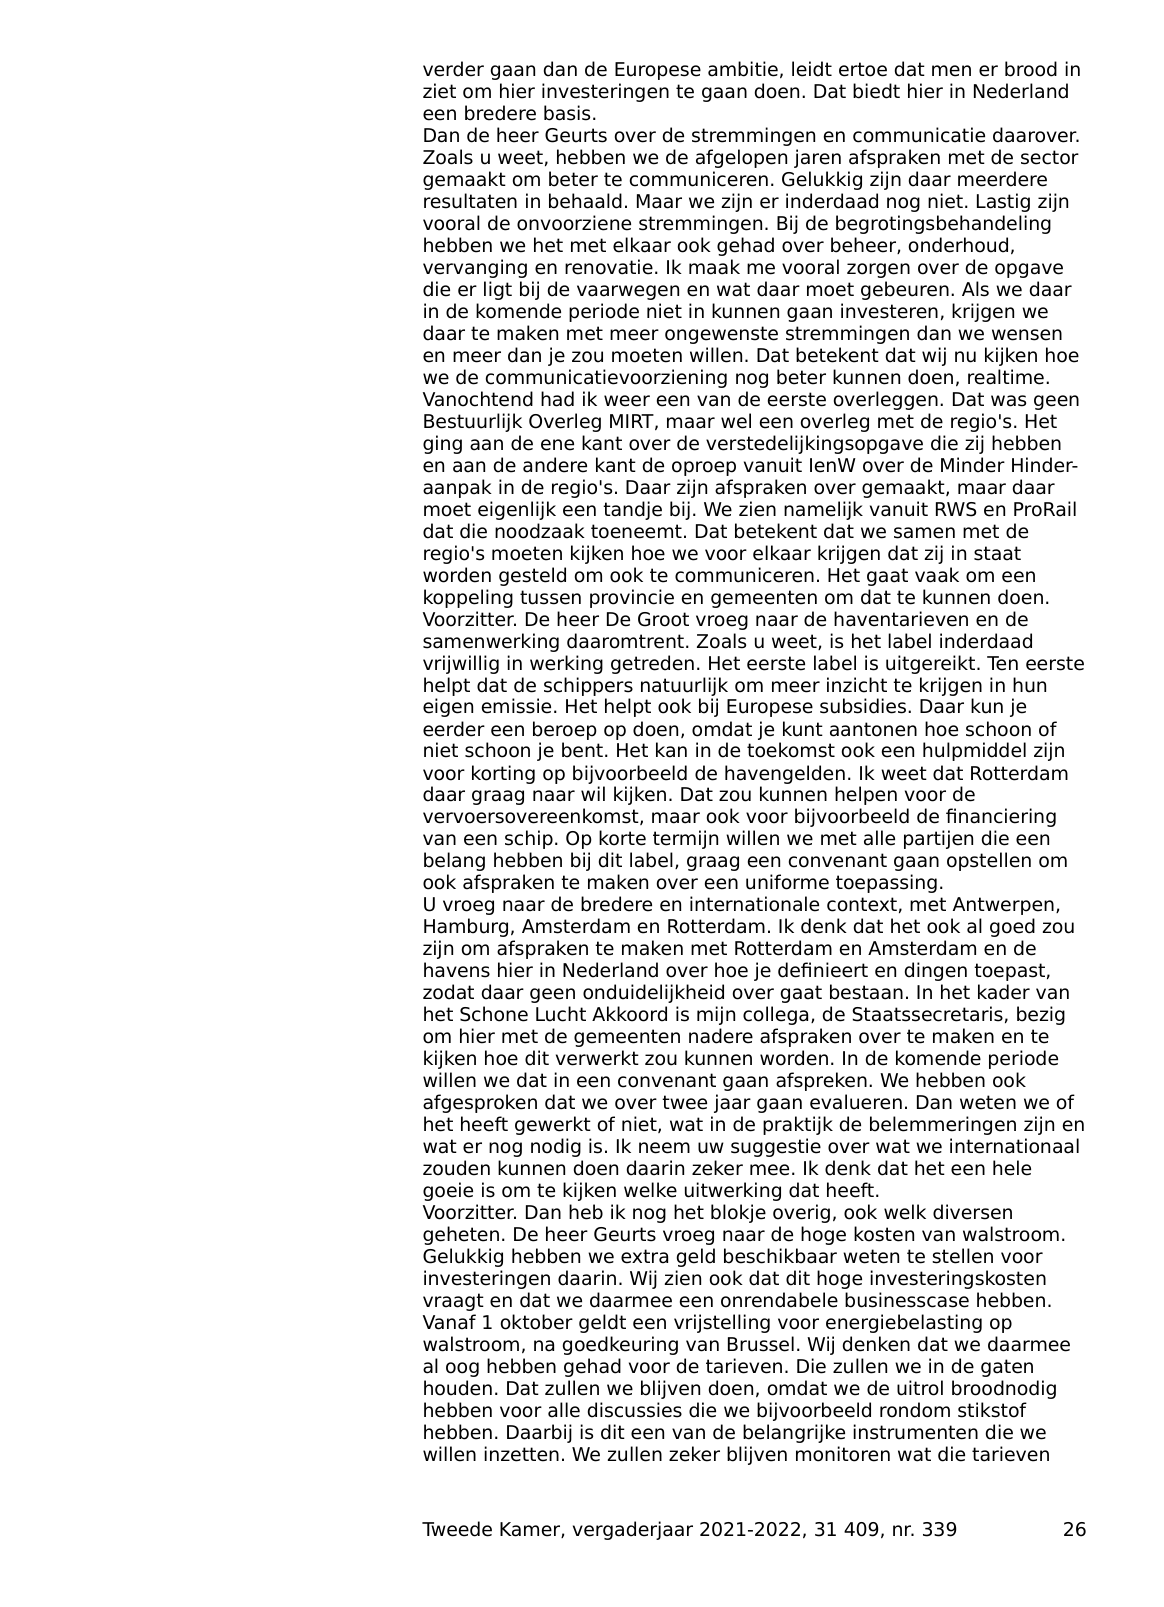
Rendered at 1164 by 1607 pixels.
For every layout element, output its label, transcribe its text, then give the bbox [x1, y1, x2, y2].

text Voorzitter. Dan heb ik nog het blokje overig, ook welk diversen geheten. De heer Geurts vroeg naar de hoge kosten van walstroom. Gelukkig hebben we extra geld beschikbaar weten te stellen voor investeringen daarin. Wij zien ook dat dit hoge investeringskosten vraagt en dat we daarmee een onrendabele businesscase hebben. Vanaf 1 oktober geldt een vrijstelling voor energiebelasting op walstroom, na goedkeuring van Brussel. Wij denken dat we daarmee al oog hebben gehad voor de tarieven. Die zullen we in de gaten houden. Dat zullen we blijven doen, omdat we de uitrol broodnodig hebben voor alle discussies die we bijvoorbeeld rondom stikstof hebben. Daarbij is dit een van de belangrijke instrumenten die we willen inzetten. We zullen zeker blijven monitoren wat die tarieven [422, 1202, 1087, 1466]
text verder gaan dan de Europese ambitie, leidt ertoe dat men er brood in ziet om hier investeringen te gaan doen. Dat biedt hier in Nederland een bredere basis. [422, 59, 1087, 125]
text U vroeg naar de bredere en internationale context, met Antwerpen, Hamburg, Amsterdam en Rotterdam. Ik denk dat het ook al goed zou zijn om afspraken te maken met Rotterdam en Amsterdam en de havens hier in Nederland over hoe je definieert en dingen toepast, zodat daar geen onduidelijkheid over gaat bestaan. In het kader van het Schone Lucht Akkoord is mijn collega, de Staatssecretaris, bezig om hier met de gemeenten nadere afspraken over te maken en te kijken hoe dit verwerkt zou kunnen worden. In de komende periode willen we dat in een convenant gaan afspreken. We hebben ook afgesproken dat we over twee jaar gaan evalueren. Dan weten we of het heeft gewerkt of niet, wat in de praktijk de belemmeringen zijn en wat er nog nodig is. Ik neem uw suggestie over wat we internationaal zouden kunnen doen daarin zeker mee. Ik denk dat het een hele goeie is om te kijken welke uitwerking dat heeft. [422, 894, 1087, 1202]
text Dan de heer Geurts over de stremmingen en communicatie daarover. Zoals u weet, hebben we de afgelopen jaren afspraken met de sector gemaakt om beter te communiceren. Gelukkig zijn daar meerdere resultaten in behaald. Maar we zijn er inderdaad nog niet. Lastig zijn vooral de onvoorziene stremmingen. Bij de begrotingsbehandeling hebben we het met elkaar ook gehad over beheer, onderhoud, vervanging en renovatie. Ik maak me vooral zorgen over de opgave die er ligt bij de vaarwegen en wat daar moet gebeuren. Als we daar in de komende periode niet in kunnen gaan investeren, krijgen we daar te maken met meer ongewenste stremmingen dan we wensen en meer dan je zou moeten willen. Dat betekent dat wij nu kijken hoe we de communicatievoorziening nog beter kunnen doen, realtime. [422, 125, 1087, 389]
text Vanochtend had ik weer een van de eerste overleggen. Dat was geen Bestuurlijk Overleg MIRT, maar wel een overleg met de regio's. Het ging aan de ene kant over de verstedelijkingsopgave die zij hebben en aan de andere kant de oproep vanuit IenW over de Minder Hinder-aanpak in de regio's. Daar zijn afspraken over gemaakt, maar daar moet eigenlijk een tandje bij. We zien namelijk vanuit RWS en ProRail dat die noodzaak toeneemt. Dat betekent dat we samen met de regio's moeten kijken hoe we voor elkaar krijgen dat zij in staat worden gesteld om ook te communiceren. Het gaat vaak om een koppeling tussen provincie en gemeenten om dat te kunnen doen. [422, 389, 1087, 608]
text Voorzitter. De heer De Groot vroeg naar de haventarieven en de samenwerking daaromtrent. Zoals u weet, is het label inderdaad vrijwillig in werking getreden. Het eerste label is uitgereikt. Ten eerste helpt dat de schippers natuurlijk om meer inzicht te krijgen in hun eigen emissie. Het helpt ook bij Europese subsidies. Daar kun je eerder een beroep op doen, omdat je kunt aantonen hoe schoon of niet schoon je bent. Het kan in de toekomst ook een hulpmiddel zijn voor korting op bijvoorbeeld de havengelden. Ik weet dat Rotterdam daar graag naar wil kijken. Dat zou kunnen helpen voor de vervoersovereenkomst, maar ook voor bijvoorbeeld de financiering van een schip. Op korte termijn willen we met alle partijen die een belang hebben bij dit label, graag een convenant gaan opstellen om ook afspraken te maken over een uniforme toepassing. [422, 608, 1087, 894]
